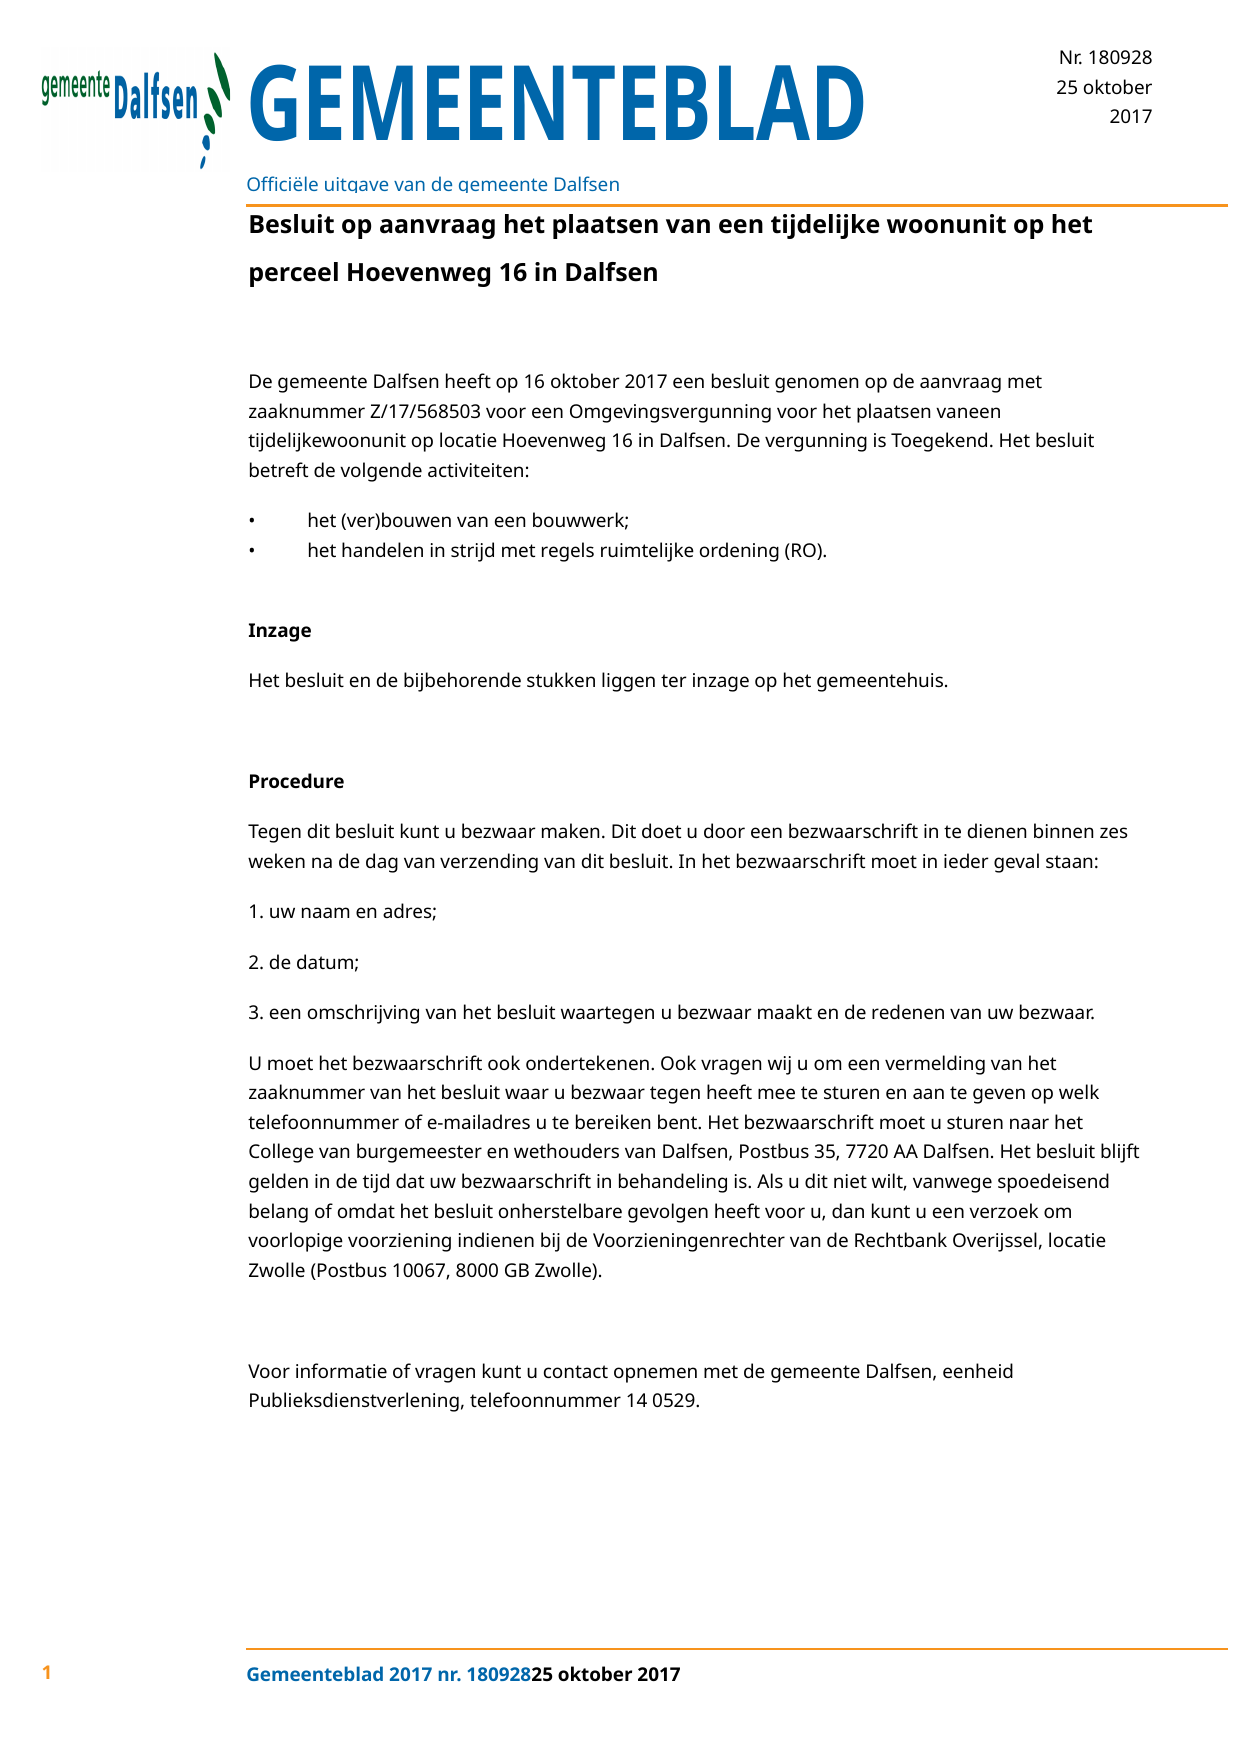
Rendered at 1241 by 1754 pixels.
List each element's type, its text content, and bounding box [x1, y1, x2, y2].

text Inzage [248, 617, 1152, 643]
text Voor informatie of vragen kunt u contact opnemen met de gemeente Dalfsen, eenheid Publieksdienstverlening, telefoonnummer 14 0529. [248, 1358, 1152, 1413]
list het (ver)bouwen van een bouwwerk; [248, 507, 1152, 533]
text De gemeente Dalfsen heeft op 16 oktober 2017 een besluit genomen op de aanvraag met zaaknummer Z/17/568503 voor een Omgevingsvergunning voor het plaatsen vaneen tijdelijkewoonunit op locatie Hoevenweg 16 in Dalfsen. De vergunning is Toegekend. Het besluit betreft de volgende activiteiten: [248, 368, 1152, 483]
text 3. een omschrijving van het besluit waartegen u bezwaar maakt en de redenen van uw bezwaar. [248, 999, 1152, 1025]
text Besluit op aanvraag het plaatsen van een tijdelijke woonunit op het perceel Hoevenweg 16 in Dalfsen [248, 207, 1152, 288]
text U moet het bezwaarschrift ook ondertekenen. Ook vragen wij u om een vermelding van het zaaknummer van het besluit waar u bezwaar tegen heeft mee te sturen en aan te geven op welk telefoonnummer of e-mailadres u te bereiken bent. Het bezwaarschrift moet u sturen naar het College van burgemeester en wethouders van Dalfsen, Postbus 35, 7720 AA Dalfsen. Het besluit blijft gelden in de tijd dat uw bezwaarschrift in behandeling is. Als u dit niet wilt, vanwege spoedeisend belang of omdat het besluit onherstelbare gevolgen heeft voor u, dan kunt u een verzoek om voorlopige voorziening indienen bij de Voorzieningenrechter van de Rechtbank Overijssel, locatie Zwolle (Postbus 10067, 8000 GB Zwolle). [248, 1050, 1152, 1283]
picture [41, 47, 231, 172]
text Tegen dit besluit kunt u bezwaar maken. Dit doet u door een bezwaarschrift in te dienen binnen zes weken na de dag van verzending van dit besluit. In het bezwaarschrift moet in ieder geval staan: [248, 819, 1152, 874]
list het handelen in strijd met regels ruimtelijke ordening (RO). [248, 537, 1152, 563]
text Procedure [248, 768, 1152, 794]
text 1. uw naam en adres; [248, 899, 1152, 924]
text Het besluit en de bijbehorende stukken liggen ter inzage op het gemeentehuis. [248, 667, 1152, 693]
text 2. de datum; [248, 949, 1152, 975]
